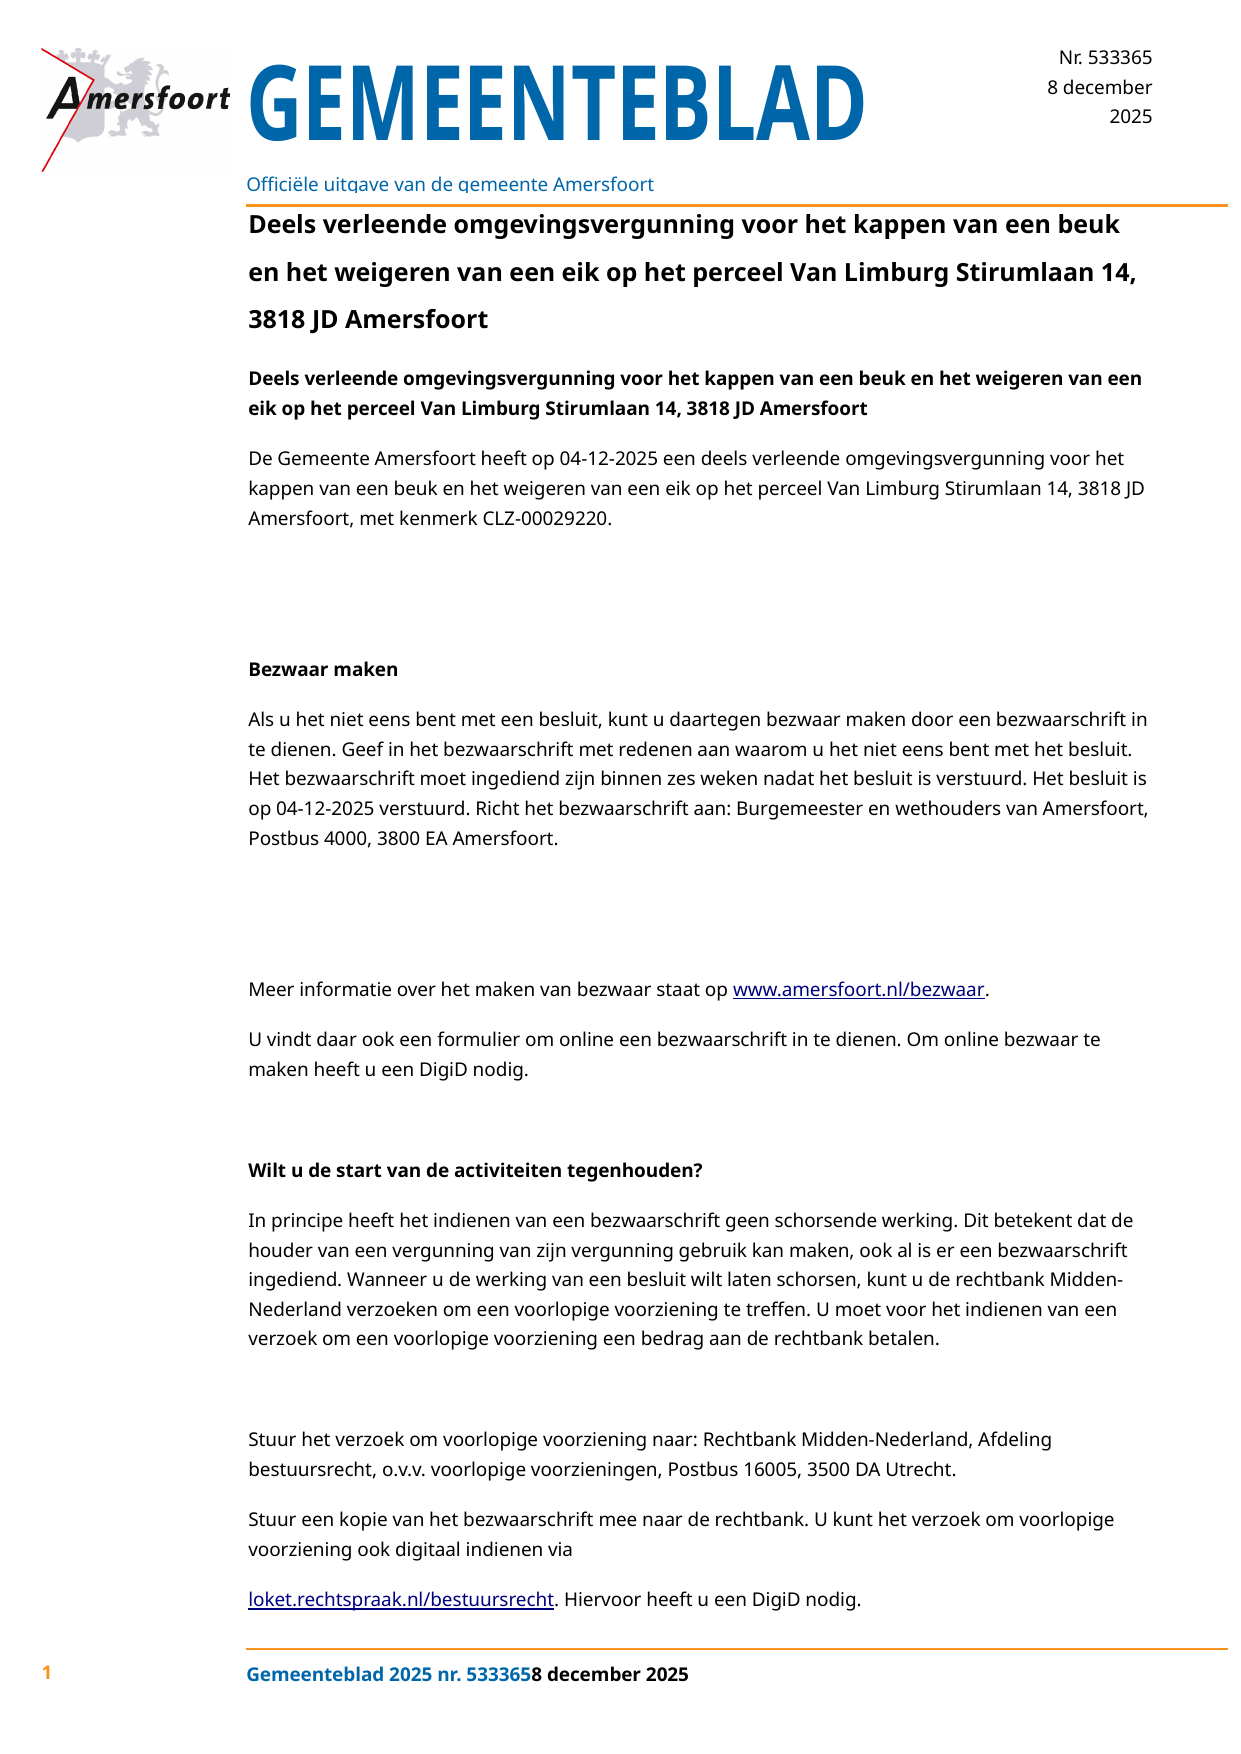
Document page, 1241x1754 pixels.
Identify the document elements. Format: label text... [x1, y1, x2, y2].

text Stuur een kopie van het bezwaarschrift mee naar de rechtbank. U kunt het verzoek om voorlopige voorziening ook digitaal indienen via [248, 1506, 1152, 1562]
text Wilt u de start van de activiteiten tegenhouden? [248, 1157, 1152, 1182]
text U vindt daar ook een formulier om online een bezwaarschrift in te dienen. Om online bezwaar te maken heeft u een DigiD nodig. [248, 1026, 1152, 1082]
text De Gemeente Amersfoort heeft op 04-12-2025 een deels verleende omgevingsvergunning voor het kappen van een beuk en het weigeren van een eik op het perceel Van Limburg Stirumlaan 14, 3818 JD Amersfoort, met kenmerk CLZ-00029220. [248, 446, 1152, 530]
text In principe heeft het indienen van een bezwaarschrift geen schorsende werking. Dit betekent dat de houder van een vergunning van zijn vergunning gebruik kan maken, ook al is er een bezwaarschrift ingediend. Wanneer u de werking van een besluit wilt laten schorsen, kunt u de rechtbank Midden-Nederland verzoeken om een voorlopige voorziening te treffen. U moet voor het indienen van een verzoek om een voorlopige voorziening een bedrag aan de rechtbank betalen. [248, 1207, 1152, 1351]
text Stuur het verzoek om voorlopige voorziening naar: Rechtbank Midden-Nederland, Afdeling bestuursrecht, o.v.v. voorlopige voorzieningen, Postbus 16005, 3500 DA Utrecht. [248, 1426, 1152, 1482]
text loket.rechtspraak.nl/bestuursrecht. Hiervoor heeft u een DigiD nodig. [248, 1586, 1152, 1612]
text Deels verleende omgevingsvergunning voor het kappen van een beuk en het weigeren van een eik op het perceel Van Limburg Stirumlaan 14, 3818 JD Amersfoort [248, 366, 1152, 421]
picture [41, 47, 231, 172]
text Als u het niet eens bent met een besluit, kunt u daartegen bezwaar maken door een bezwaarschrift in te dienen. Geef in het bezwaarschrift met redenen aan waarom u het niet eens bent met het besluit. Het bezwaarschrift moet ingediend zijn binnen zes weken nadat het besluit is verstuurd. Het besluit is op 04-12-2025 verstuurd. Richt het bezwaarschrift aan: Burgemeester en wethouders van Amersfoort, Postbus 4000, 3800 EA Amersfoort. [248, 706, 1152, 850]
text Deels verleende omgevingsvergunning voor het kappen van een beuk en het weigeren van een eik op het perceel Van Limburg Stirumlaan 14, 3818 JD Amersfoort [248, 207, 1152, 336]
text Bezwaar maken [248, 656, 1152, 682]
text Meer informatie over het maken van bezwaar staat op www.amersfoort.nl/bezwaar. [248, 976, 1152, 1002]
